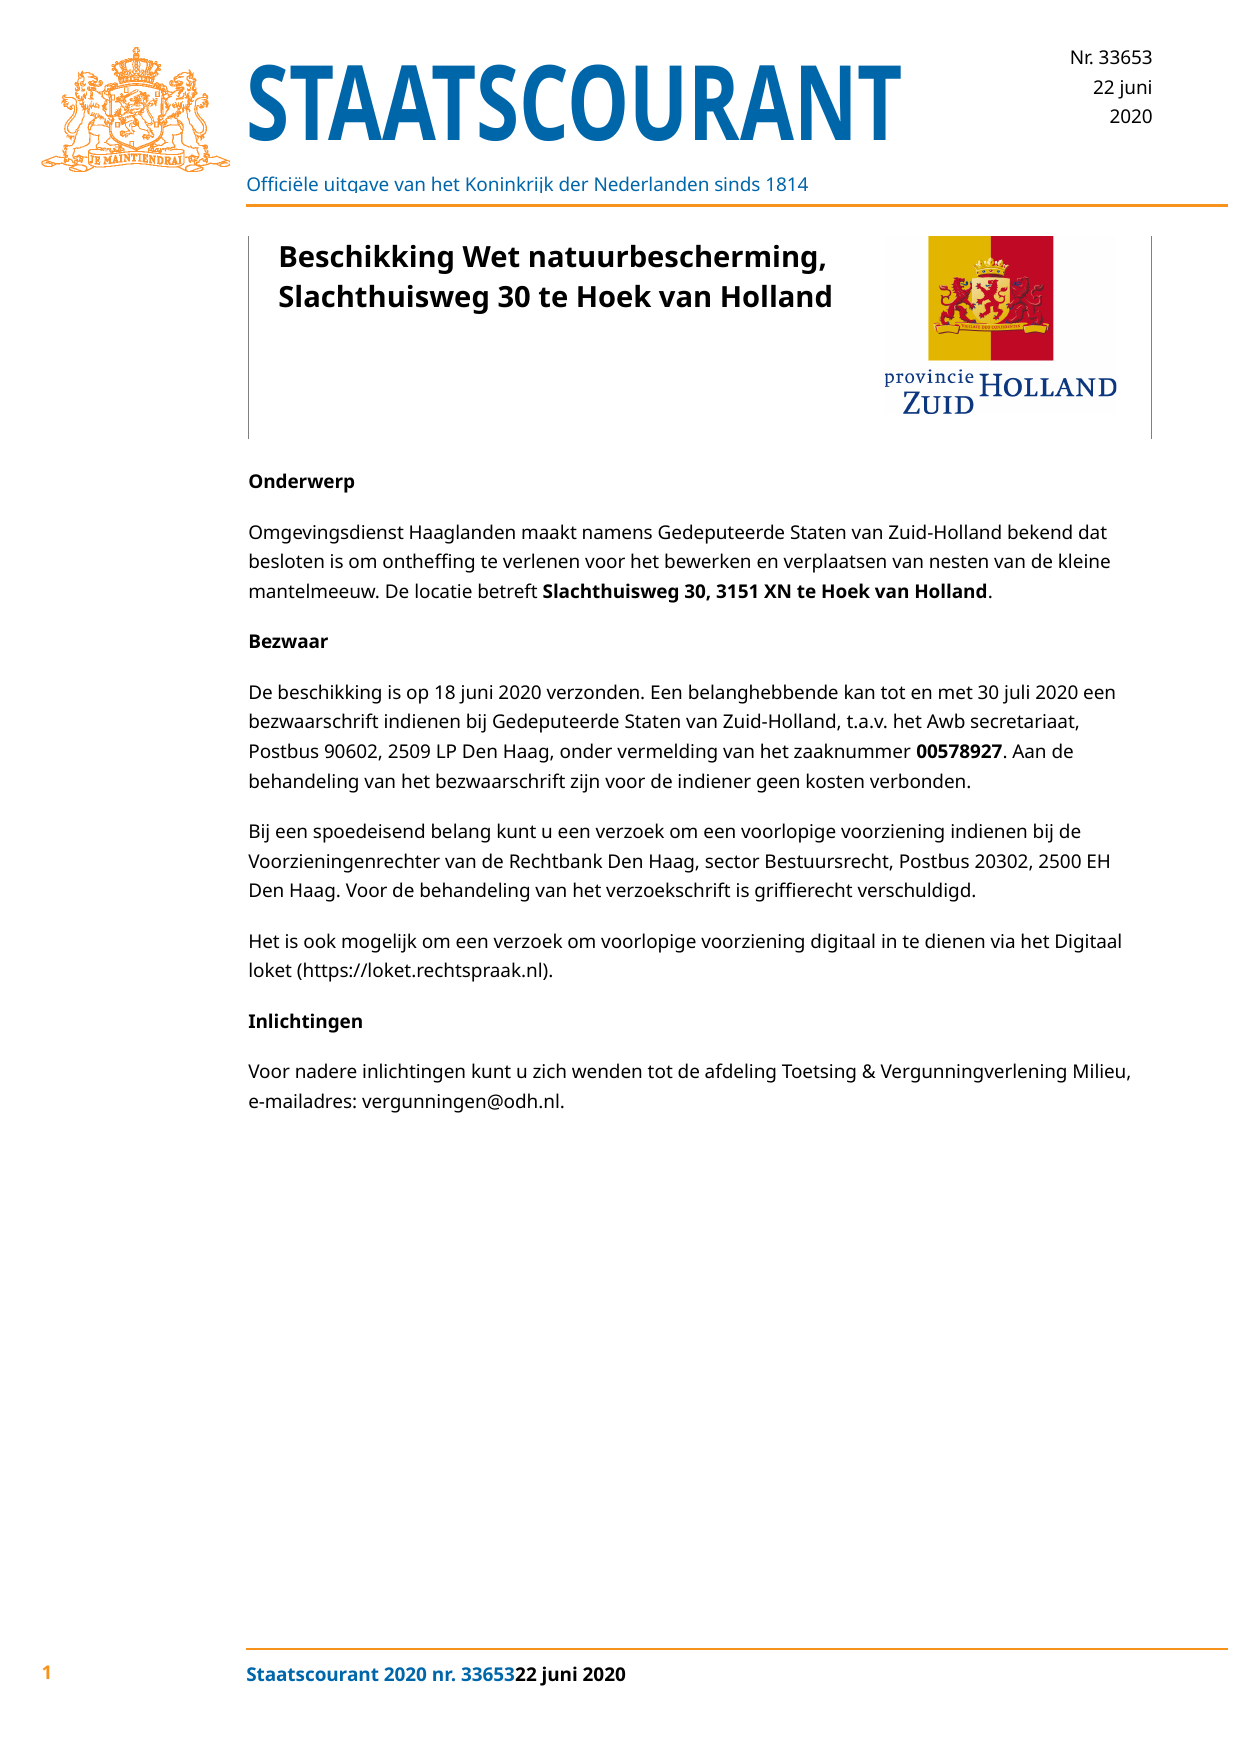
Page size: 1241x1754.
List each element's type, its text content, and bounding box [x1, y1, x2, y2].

text Voor nadere inlichtingen kunt u zich wenden tot de afdeling Toetsing & Vergunningverlening Milieu, e-mailadres: vergunningen@odh.nl. [248, 1058, 1152, 1113]
picture [41, 47, 231, 172]
text Bezwaar [248, 629, 1152, 654]
text Bij een spoedeisend belang kunt u een verzoek om een voorlopige voorziening indienen bij de Voorzieningenrechter van de Rechtbank Den Haag, sector Bestuursrecht, Postbus 20302, 2500 EH Den Haag. Voor de behandeling van het verzoekschrift is griffierecht verschuldigd. [248, 818, 1152, 903]
text Het is ook mogelijk om een verzoek om voorlopige voorziening digitaal in te dienen via het Digitaal loket (https://loket.rechtspraak.nl). [248, 928, 1152, 983]
text Onderwerp [248, 469, 1152, 494]
table_header Beschikking Wet natuurbescherming, Slachthuisweg 30 te Hoek van Holland [249, 236, 850, 439]
table_header [1117, 236, 1151, 413]
table_header [850, 236, 885, 413]
text Inlichtingen [248, 1008, 1152, 1033]
text Omgevingsdienst Haaglanden maakt namens Gedeputeerde Staten van Zuid-Holland bekend dat besloten is om ontheffing te verlenen voor het bewerken en verplaatsen van nesten van de kleine mantelmeeuw. De locatie betreft Slachthuisweg 30, 3151 XN te Hoek van Holland. [248, 519, 1152, 604]
picture [885, 236, 1117, 414]
table_header [850, 414, 1151, 439]
text De beschikking is op 18 juni 2020 verzonden. Een belanghebbende kan tot en met 30 juli 2020 een bezwaarschrift indienen bij Gedeputeerde Staten van Zuid-Holland, t.a.v. het Awb secretariaat, Postbus 90602, 2509 LP Den Haag, onder vermelding van het zaaknummer 00578927. Aan de behandeling van het bezwaarschrift zijn voor de indiener geen kosten verbonden. [248, 679, 1152, 793]
